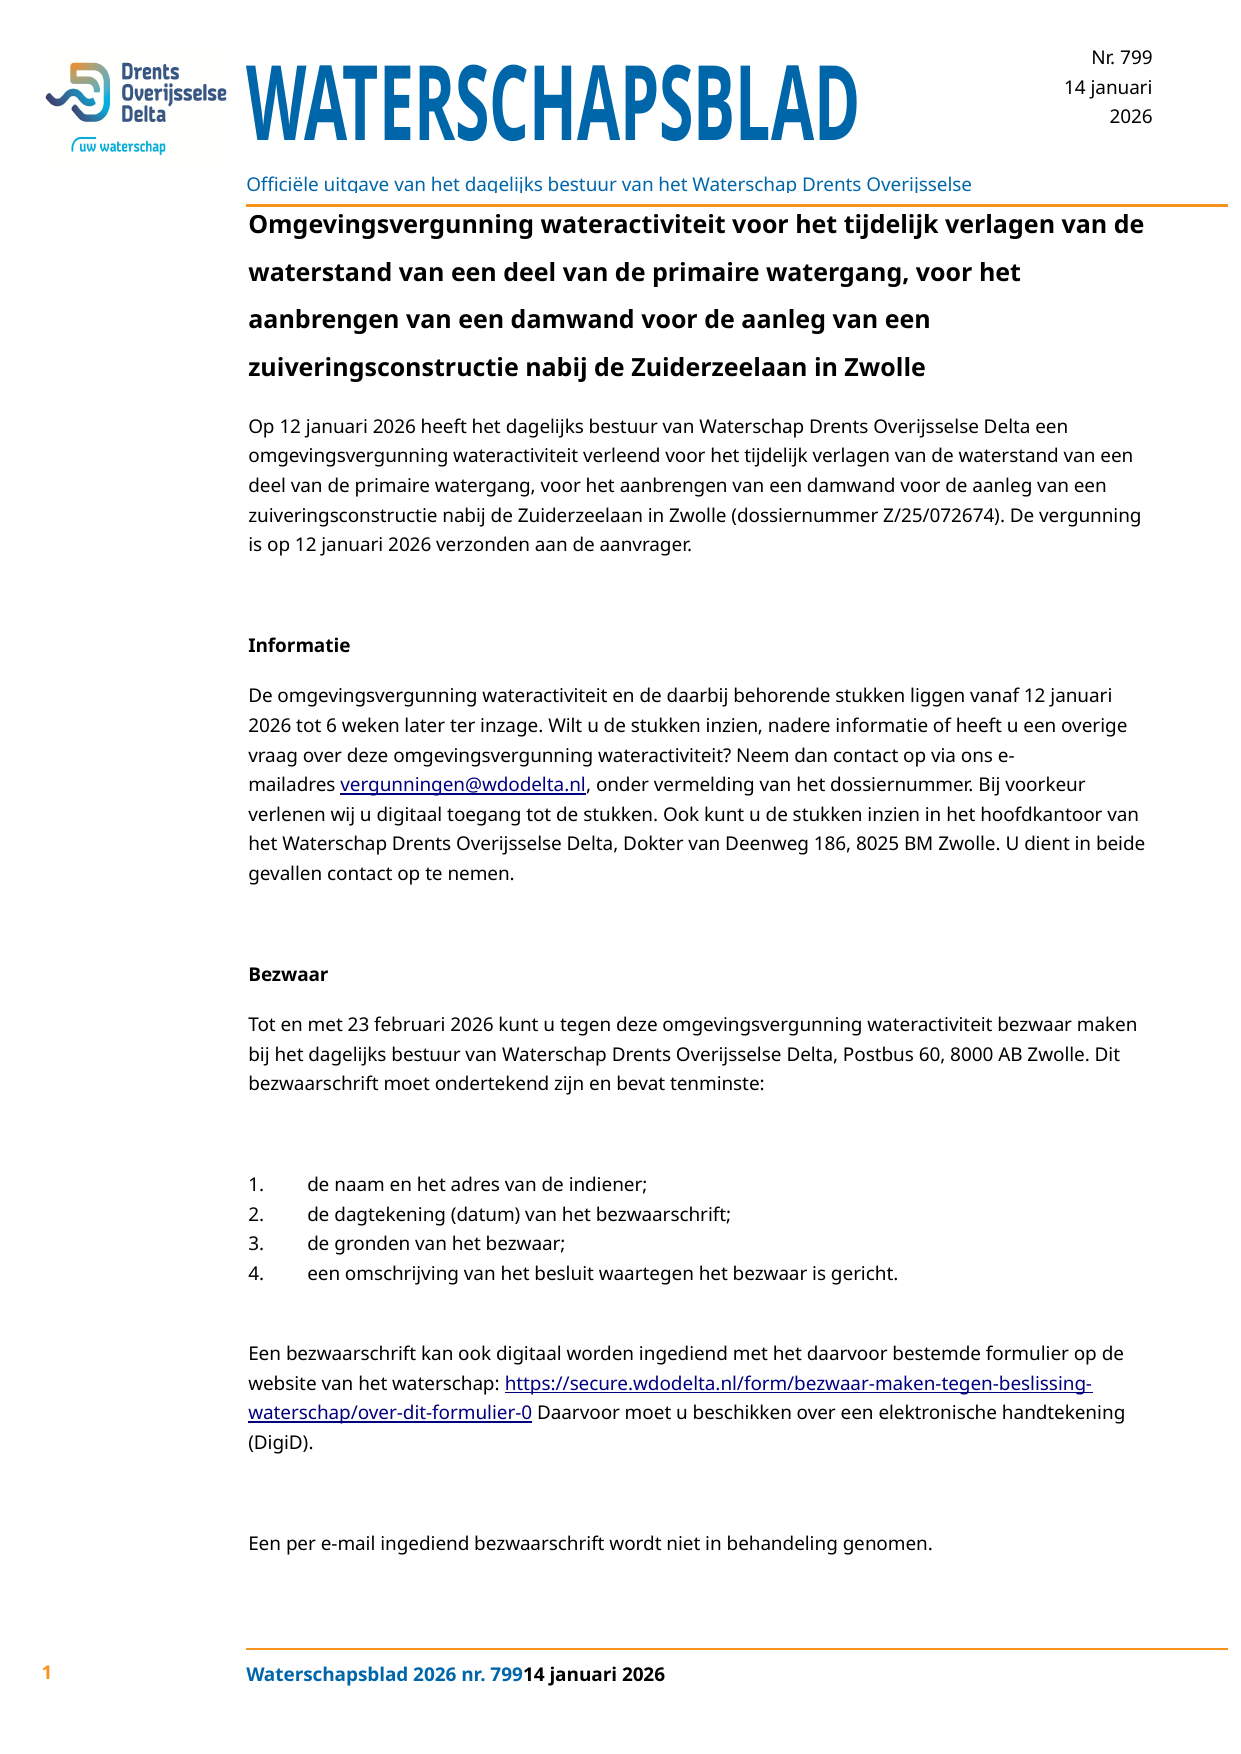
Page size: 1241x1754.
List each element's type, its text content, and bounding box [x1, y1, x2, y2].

text Tot en met 23 februari 2026 kunt u tegen deze omgevingsvergunning wateractiviteit bezwaar maken bij het dagelijks bestuur van Waterschap Drents Overijsselse Delta, Postbus 60, 8000 AB Zwolle. Dit bezwaarschrift moet ondertekend zijn en bevat tenminste: [248, 1011, 1152, 1096]
text Een bezwaarschrift kan ook digitaal worden ingediend met het daarvoor bestemde formulier op de website van het waterschap: https://secure.wdodelta.nl/form/bezwaar-maken-tegen-beslissing-waterschap/over-dit-formulier-0 Daarvoor moet u beschikken over een elektronische handtekening (DigiD). [248, 1340, 1152, 1455]
text Omgevingsvergunning wateractiviteit voor het tijdelijk verlagen van de waterstand van een deel van de primaire watergang, voor het aanbrengen van een damwand voor de aanleg van een zuiveringsconstructie nabij de Zuiderzeelaan in Zwolle [248, 207, 1152, 384]
text Op 12 januari 2026 heeft het dagelijks bestuur van Waterschap Drents Overijsselse Delta een omgevingsvergunning wateractiviteit verleend voor het tijdelijk verlagen van de waterstand van een deel van de primaire watergang, voor het aanbrengen van een damwand voor de aanleg van een zuiveringsconstructie nabij de Zuiderzeelaan in Zwolle (dossiernummer Z/25/072674). De vergunning is op 12 januari 2026 verzonden aan de aanvrager. [248, 413, 1152, 557]
list de gronden van het bezwaar; [248, 1231, 1152, 1256]
list een omschrijving van het besluit waartegen het bezwaar is gericht. [248, 1260, 1152, 1286]
text Informatie [248, 632, 1152, 658]
text De omgevingsvergunning wateractiviteit en de daarbij behorende stukken liggen vanaf 12 januari 2026 tot 6 weken later ter inzage. Wilt u de stukken inzien, nadere informatie of heeft u een overige vraag over deze omgevingsvergunning wateractiviteit? Neem dan contact op via ons e-mailadres vergunningen@wdodelta.nl, onder vermelding van het dossiernummer. Bij voorkeur verlenen wij u digitaal toegang tot de stukken. Ook kunt u de stukken inzien in het hoofdkantoor van het Waterschap Drents Overijsselse Delta, Dokter van Deenweg 186, 8025 BM Zwolle. U dient in beide gevallen contact op te nemen. [248, 683, 1152, 886]
list de naam en het adres van de indiener; [248, 1171, 1152, 1197]
picture [41, 47, 231, 172]
list de dagtekening (datum) van het bezwaarschrift; [248, 1201, 1152, 1227]
text Een per e-mail ingediend bezwaarschrift wordt niet in behandeling genomen. [248, 1530, 1152, 1556]
text Bezwaar [248, 961, 1152, 987]
